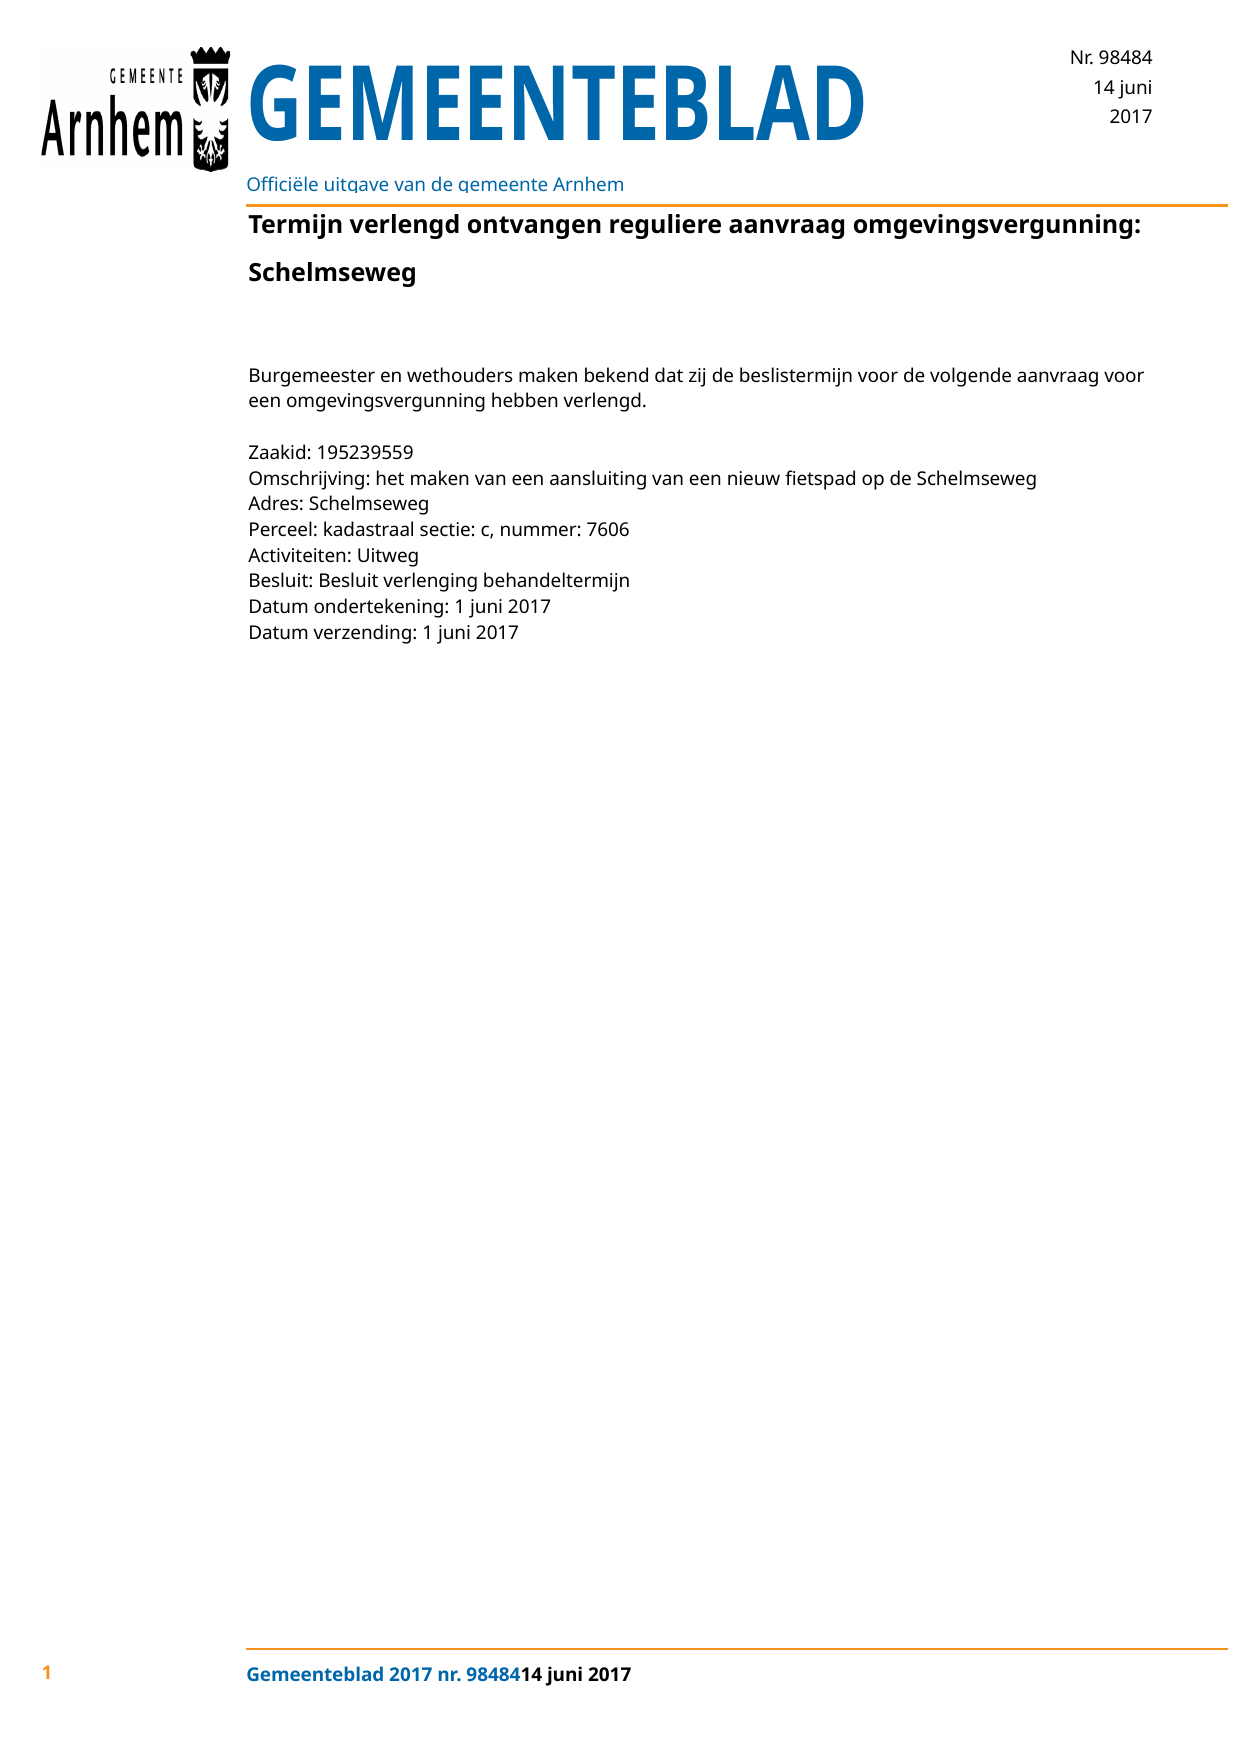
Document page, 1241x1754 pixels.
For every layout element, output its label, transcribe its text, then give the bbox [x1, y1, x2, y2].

text Adres: Schelmseweg [248, 491, 1152, 516]
text Datum verzending: 1 juni 2017 [248, 619, 1152, 645]
text Activiteiten: Uitweg [248, 542, 1152, 568]
text Perceel: kadastraal sectie: c, nummer: 7606 [248, 516, 1152, 542]
text Termijn verlengd ontvangen reguliere aanvraag omgevingsvergunning: Schelmseweg [248, 207, 1152, 288]
text Datum ondertekening: 1 juni 2017 [248, 593, 1152, 619]
text Omschrijving: het maken van een aansluiting van een nieuw fietspad op de Schelmseweg [248, 465, 1152, 491]
text Zaakid: 195239559 [248, 439, 1152, 465]
text Burgemeester en wethouders maken bekend dat zij de beslistermijn voor de volgende aanvraag voor een omgevingsvergunning hebben verlengd. [248, 362, 1152, 413]
picture [41, 47, 231, 172]
text Besluit: Besluit verlenging behandeltermijn [248, 568, 1152, 593]
